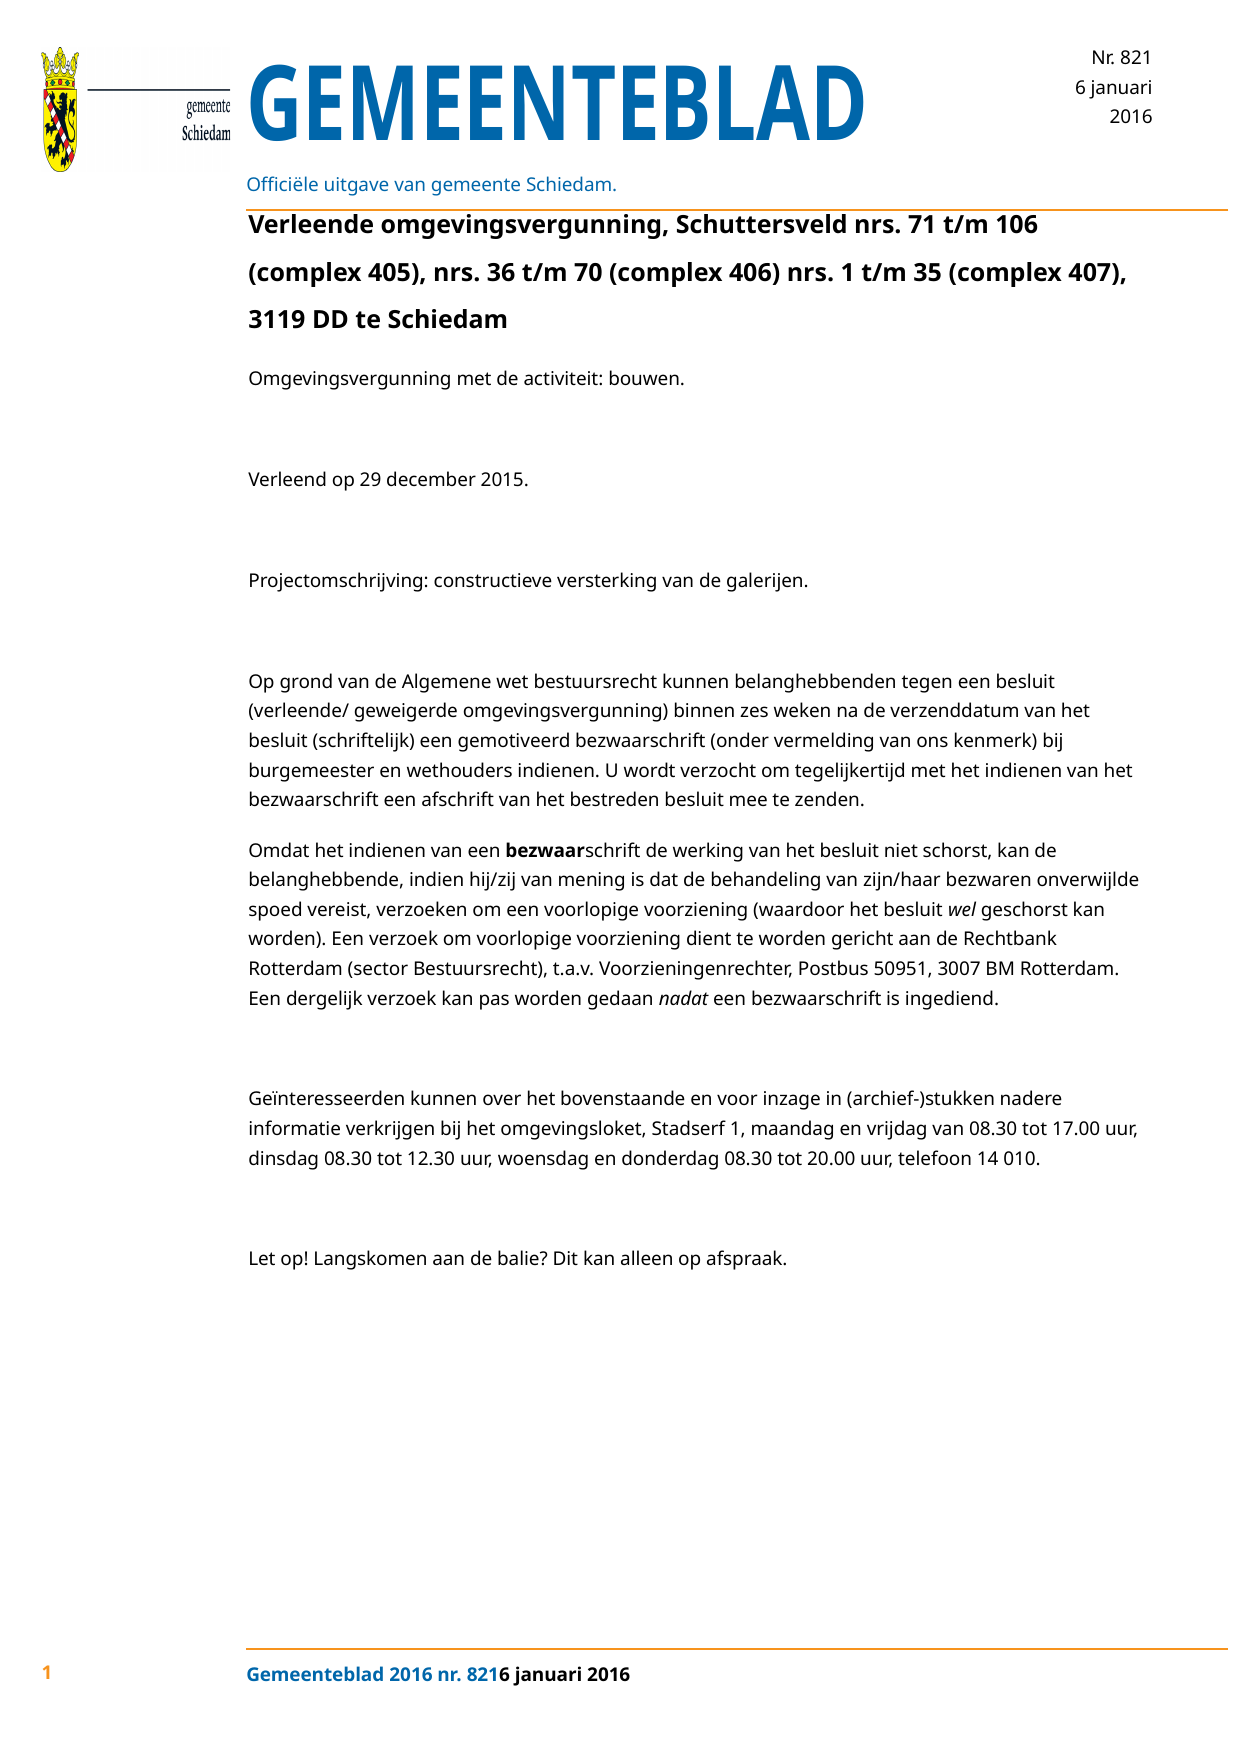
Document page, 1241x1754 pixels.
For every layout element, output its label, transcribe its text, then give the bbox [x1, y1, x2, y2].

text Omgevingsvergunning met de activiteit: bouwen. [248, 366, 1152, 391]
text Op grond van de Algemene wet bestuursrecht kunnen belanghebbenden tegen een besluit (verleende/ geweigerde omgevingsvergunning) binnen zes weken na de verzenddatum van het besluit (schriftelijk) een gemotiveerd bezwaarschrift (onder vermelding van ons kenmerk) bij burgemeester en wethouders indienen. U wordt verzocht om tegelijkertijd met het indienen van het bezwaarschrift een afschrift van het bestreden besluit mee te zenden. [248, 668, 1152, 812]
text Verleend op 29 december 2015. [248, 466, 1152, 492]
picture [41, 47, 231, 172]
text Let op! Langskomen aan de balie? Dit kan alleen op afspraak. [248, 1246, 1152, 1271]
text Verleende omgevingsvergunning, Schuttersveld nrs. 71 t/m 106 (complex 405), nrs. 36 t/m 70 (complex 406) nrs. 1 t/m 35 (complex 407), 3119 DD te Schiedam [248, 211, 1152, 336]
text Projectomschrijving: constructieve versterking van de galerijen. [248, 567, 1152, 593]
text Omdat het indienen van een bezwaarschrift de werking van het besluit niet schorst, kan de belanghebbende, indien hij/zij van mening is dat de behandeling van zijn/haar bezwaren onverwijlde spoed vereist, verzoeken om een voorlopige voorziening (waardoor het besluit wel geschorst kan worden). Een verzoek om voorlopige voorziening dient te worden gericht aan de Rechtbank Rotterdam (sector Bestuursrecht), t.a.v. Voorzieningenrechter, Postbus 50951, 3007 BM Rotterdam. Een dergelijk verzoek kan pas worden gedaan nadat een bezwaarschrift is ingediend. [248, 837, 1152, 1010]
text Geïnteresseerden kunnen over het bovenstaande en voor inzage in (archief-)stukken nadere informatie verkrijgen bij het omgevingsloket, Stadserf 1, maandag en vrijdag van 08.30 tot 17.00 uur, dinsdag 08.30 tot 12.30 uur, woensdag en donderdag 08.30 tot 20.00 uur, telefoon 14 010. [248, 1086, 1152, 1170]
